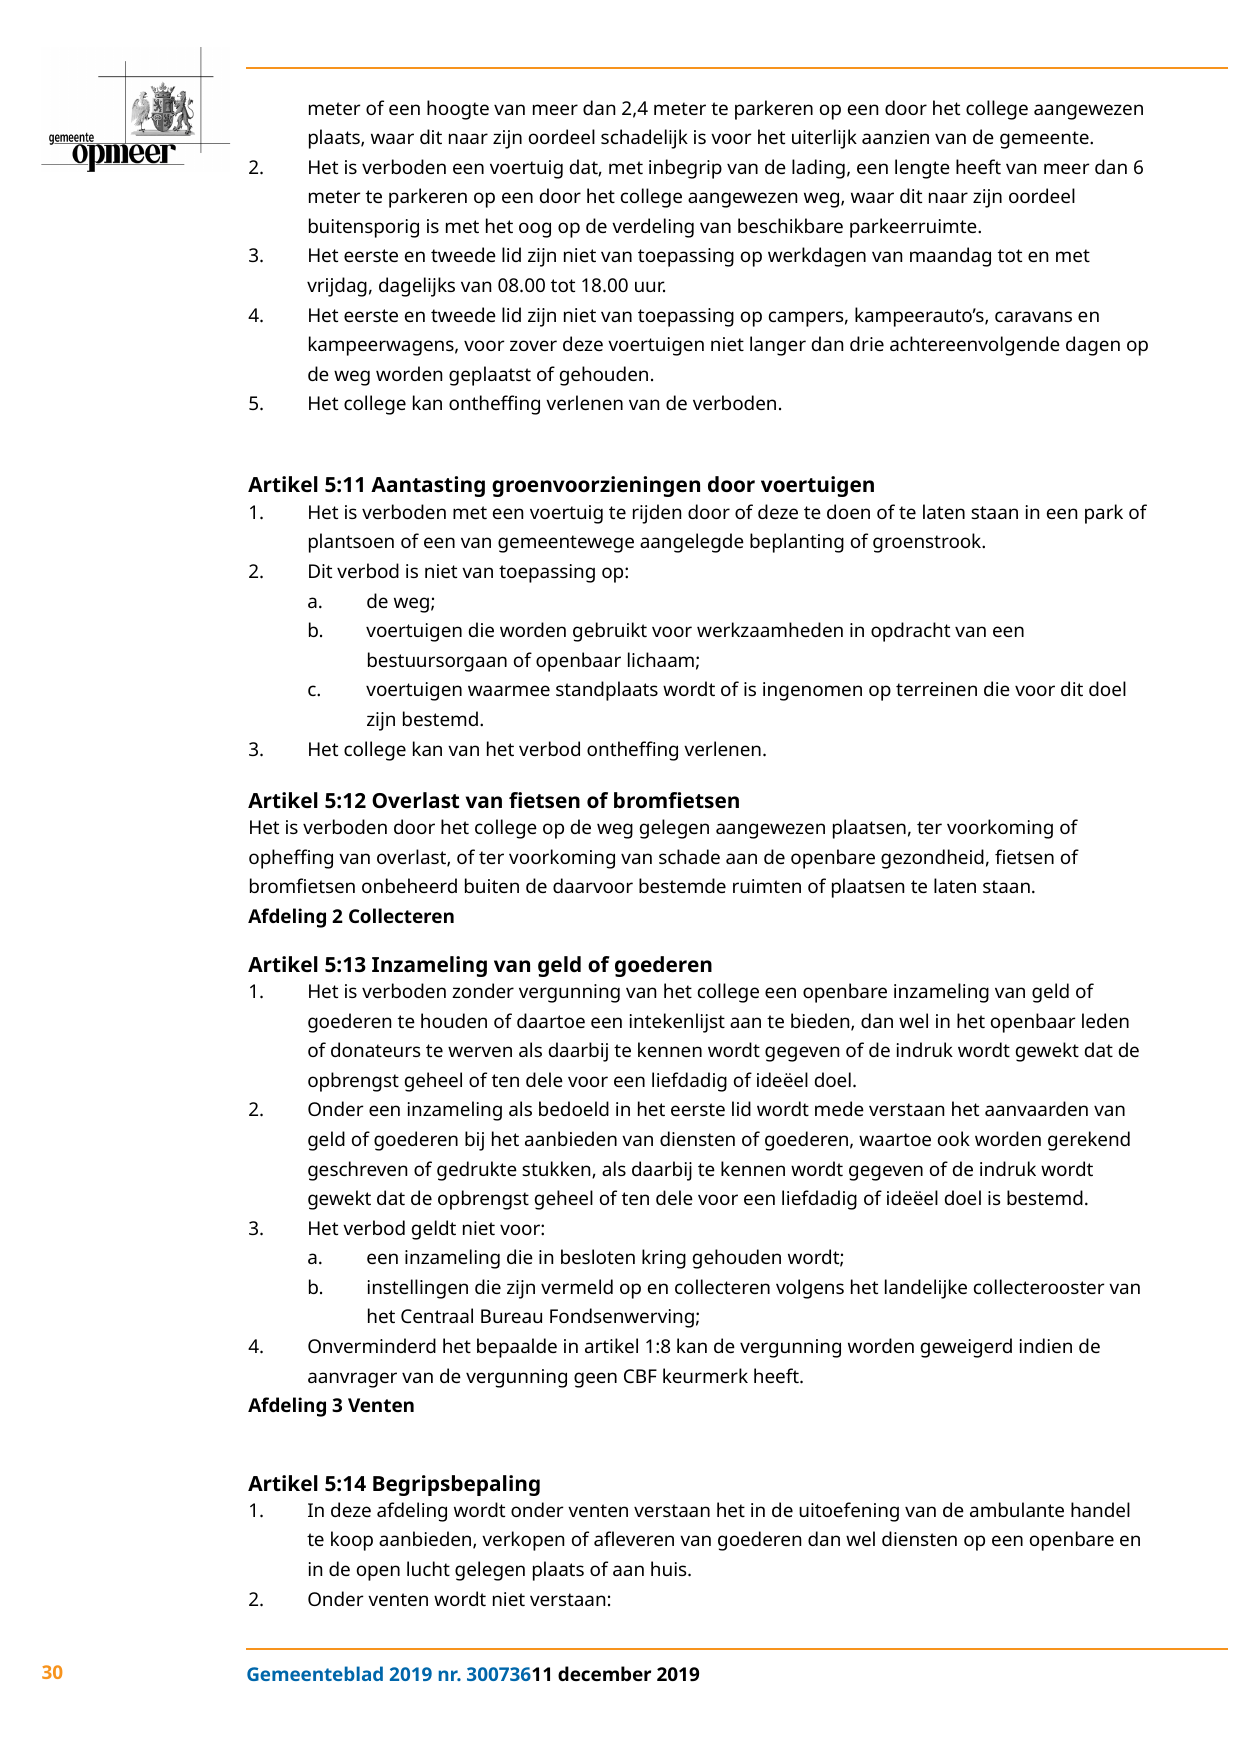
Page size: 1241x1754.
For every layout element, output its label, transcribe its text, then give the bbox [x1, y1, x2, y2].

text Artikel 5:14 Begripsbepaling [248, 1469, 1152, 1497]
list Onverminderd het bepaalde in artikel 1:8 kan de vergunning worden geweigerd indien de aanvrager van de vergunning geen CBF keurmerk heeft. [248, 1333, 1152, 1389]
list In deze afdeling wordt onder venten verstaan het in de uitoefening van de ambulante handel te koop aanbieden, verkopen of afleveren van goederen dan wel diensten op een openbare en in de open lucht gelegen plaats of aan huis. [248, 1497, 1152, 1582]
list meter of een hoogte van meer dan 2,4 meter te parkeren op een door het college aangewezen plaats, waar dit naar zijn oordeel schadelijk is voor het uiterlijk aanzien van de gemeente. [248, 95, 1152, 150]
text Artikel 5:12 Overlast van fietsen of bromfietsen [248, 786, 1152, 814]
list voertuigen die worden gebruikt voor werkzaamheden in opdracht van een bestuursorgaan of openbaar lichaam; [307, 617, 1152, 673]
list instellingen die zijn vermeld op en collecteren volgens het landelijke collecterooster van het Centraal Bureau Fondsenwerving; [307, 1274, 1152, 1329]
list Het is verboden een voertuig dat, met inbegrip van de lading, een lengte heeft van meer dan 6 meter te parkeren op een door het college aangewezen weg, waar dit naar zijn oordeel buitensporig is met het oog op de verdeling van beschikbare parkeerruimte. [248, 154, 1152, 239]
list Het eerste en tweede lid zijn niet van toepassing op campers, kampeerauto’s, caravans en kampeerwagens, voor zover deze voertuigen niet langer dan drie achtereenvolgende dagen op de weg worden geplaatst of gehouden. [248, 302, 1152, 387]
list een inzameling die in besloten kring gehouden wordt; [307, 1244, 1152, 1270]
text Het is verboden door het college op de weg gelegen aangewezen plaatsen, ter voorkoming of opheffing van overlast, of ter voorkoming van schade aan de openbare gezondheid, fietsen of bromfietsen onbeheerd buiten de daarvoor bestemde ruimten of plaatsen te laten staan. [248, 814, 1152, 899]
list Het is verboden zonder vergunning van het college een openbare inzameling van geld of goederen te houden of daartoe een intekenlijst aan te bieden, dan wel in het openbaar leden of donateurs te werven als daarbij te kennen wordt gegeven of de indruk wordt gewekt dat de opbrengst geheel of ten dele voor een liefdadig of ideëel doel. [248, 978, 1152, 1093]
text Artikel 5:11 Aantasting groenvoorzieningen door voertuigen [248, 471, 1152, 499]
list Onder een inzameling als bedoeld in het eerste lid wordt mede verstaan het aanvaarden van geld of goederen bij het aanbieden van diensten of goederen, waartoe ook worden gerekend geschreven of gedrukte stukken, als daarbij te kennen wordt gegeven of de indruk wordt gewekt dat de opbrengst geheel of ten dele voor een liefdadig of ideëel doel is bestemd. [248, 1097, 1152, 1211]
text Afdeling 2 Collecteren [248, 903, 1152, 929]
list Dit verbod is niet van toepassing op: [248, 558, 1152, 584]
picture [41, 47, 231, 172]
list de weg; [307, 588, 1152, 613]
list Het eerste en tweede lid zijn niet van toepassing op werkdagen van maandag tot en met vrijdag, dagelijks van 08.00 tot 18.00 uur. [248, 243, 1152, 298]
list Onder venten wordt niet verstaan: [248, 1586, 1152, 1612]
text Afdeling 3 Venten [248, 1392, 1152, 1418]
list Het college kan ontheffing verlenen van de verboden. [248, 391, 1152, 416]
list Het college kan van het verbod ontheffing verlenen. [248, 736, 1152, 761]
list Het verbod geldt niet voor: [248, 1215, 1152, 1241]
list voertuigen waarmee standplaats wordt of is ingenomen op terreinen die voor dit doel zijn bestemd. [307, 677, 1152, 732]
text Artikel 5:13 Inzameling van geld of goederen [248, 950, 1152, 978]
list Het is verboden met een voertuig te rijden door of deze te doen of te laten staan in een park of plantsoen of een van gemeentewege aangelegde beplanting of groenstrook. [248, 499, 1152, 554]
